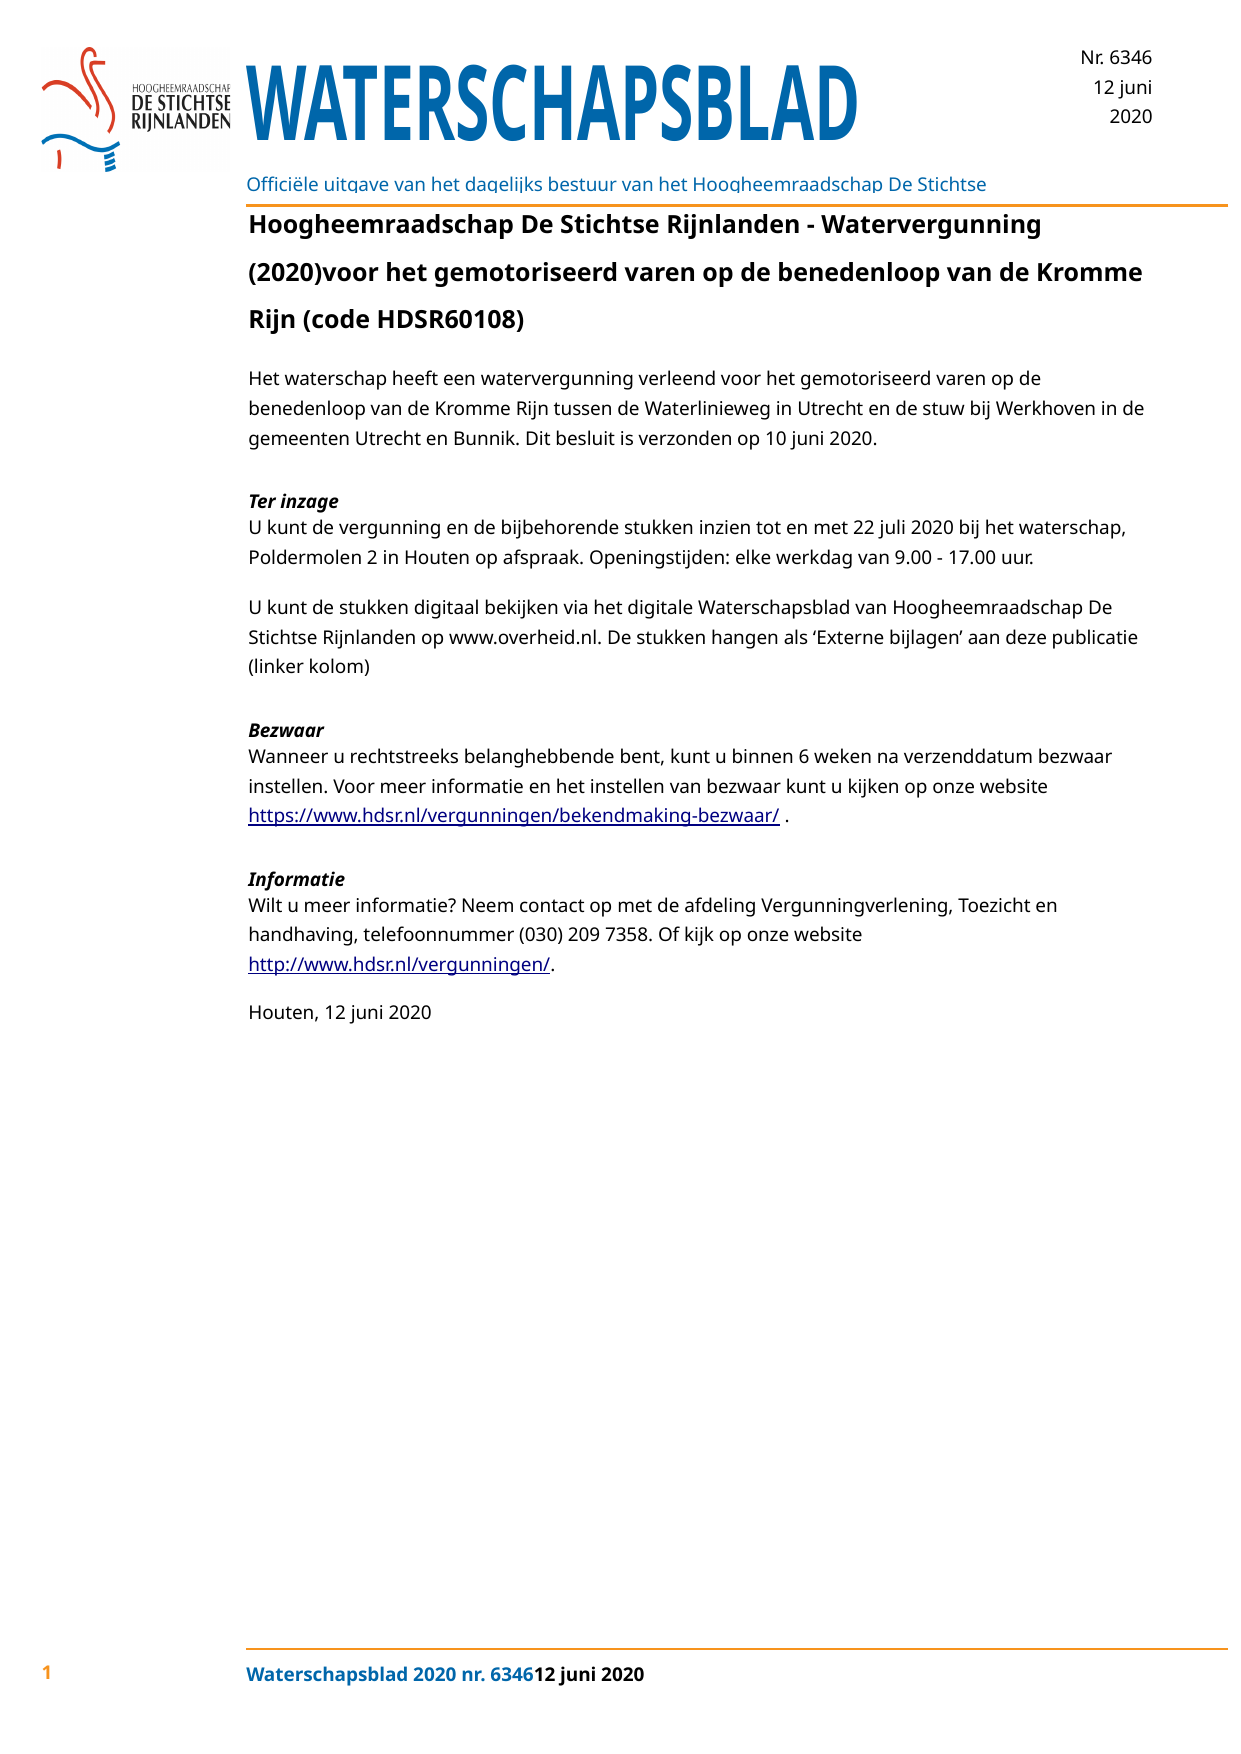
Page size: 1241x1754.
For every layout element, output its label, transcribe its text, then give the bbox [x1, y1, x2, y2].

picture [41, 47, 231, 172]
text Hoogheemraadschap De Stichtse Rijnlanden - Watervergunning (2020)voor het gemotoriseerd varen op de benedenloop van de Kromme Rijn (code HDSR60108) [248, 207, 1152, 336]
text U kunt de vergunning en de bijbehorende stukken inzien tot en met 22 juli 2020 bij het waterschap, Poldermolen 2 in Houten op afspraak. Openingstijden: elke werkdag van 9.00 - 17.00 uur. [248, 514, 1152, 570]
text Wilt u meer informatie? Neem contact op met de afdeling Vergunningverlening, Toezicht en handhaving, telefoonnummer (030) 209 7358. Of kijk op onze website http://www.hdsr.nl/vergunningen/. [248, 892, 1152, 977]
text U kunt de stukken digitaal bekijken via het digitale Waterschapsblad van Hoogheemraadschap De Stichtse Rijnlanden op www.overheid.nl. De stukken hangen als ‘Externe bijlagen’ aan deze publicatie (linker kolom) [248, 594, 1152, 679]
text Informatie [248, 866, 1152, 892]
text Houten, 12 juni 2020 [248, 999, 1152, 1025]
text Wanneer u rechtstreeks belanghebbende bent, kunt u binnen 6 weken na verzenddatum bezwaar instellen. Voor meer informatie en het instellen van bezwaar kunt u kijken op onze website https://www.hdsr.nl/vergunningen/bekendmaking-bezwaar/ . [248, 743, 1152, 828]
text Ter inzage [248, 489, 1152, 514]
text Het waterschap heeft een watervergunning verleend voor het gemotoriseerd varen op de benedenloop van de Kromme Rijn tussen de Waterlinieweg in Utrecht en de stuw bij Werkhoven in de gemeenten Utrecht en Bunnik. Dit besluit is verzonden op 10 juni 2020. [248, 366, 1152, 450]
text Bezwaar [248, 717, 1152, 743]
